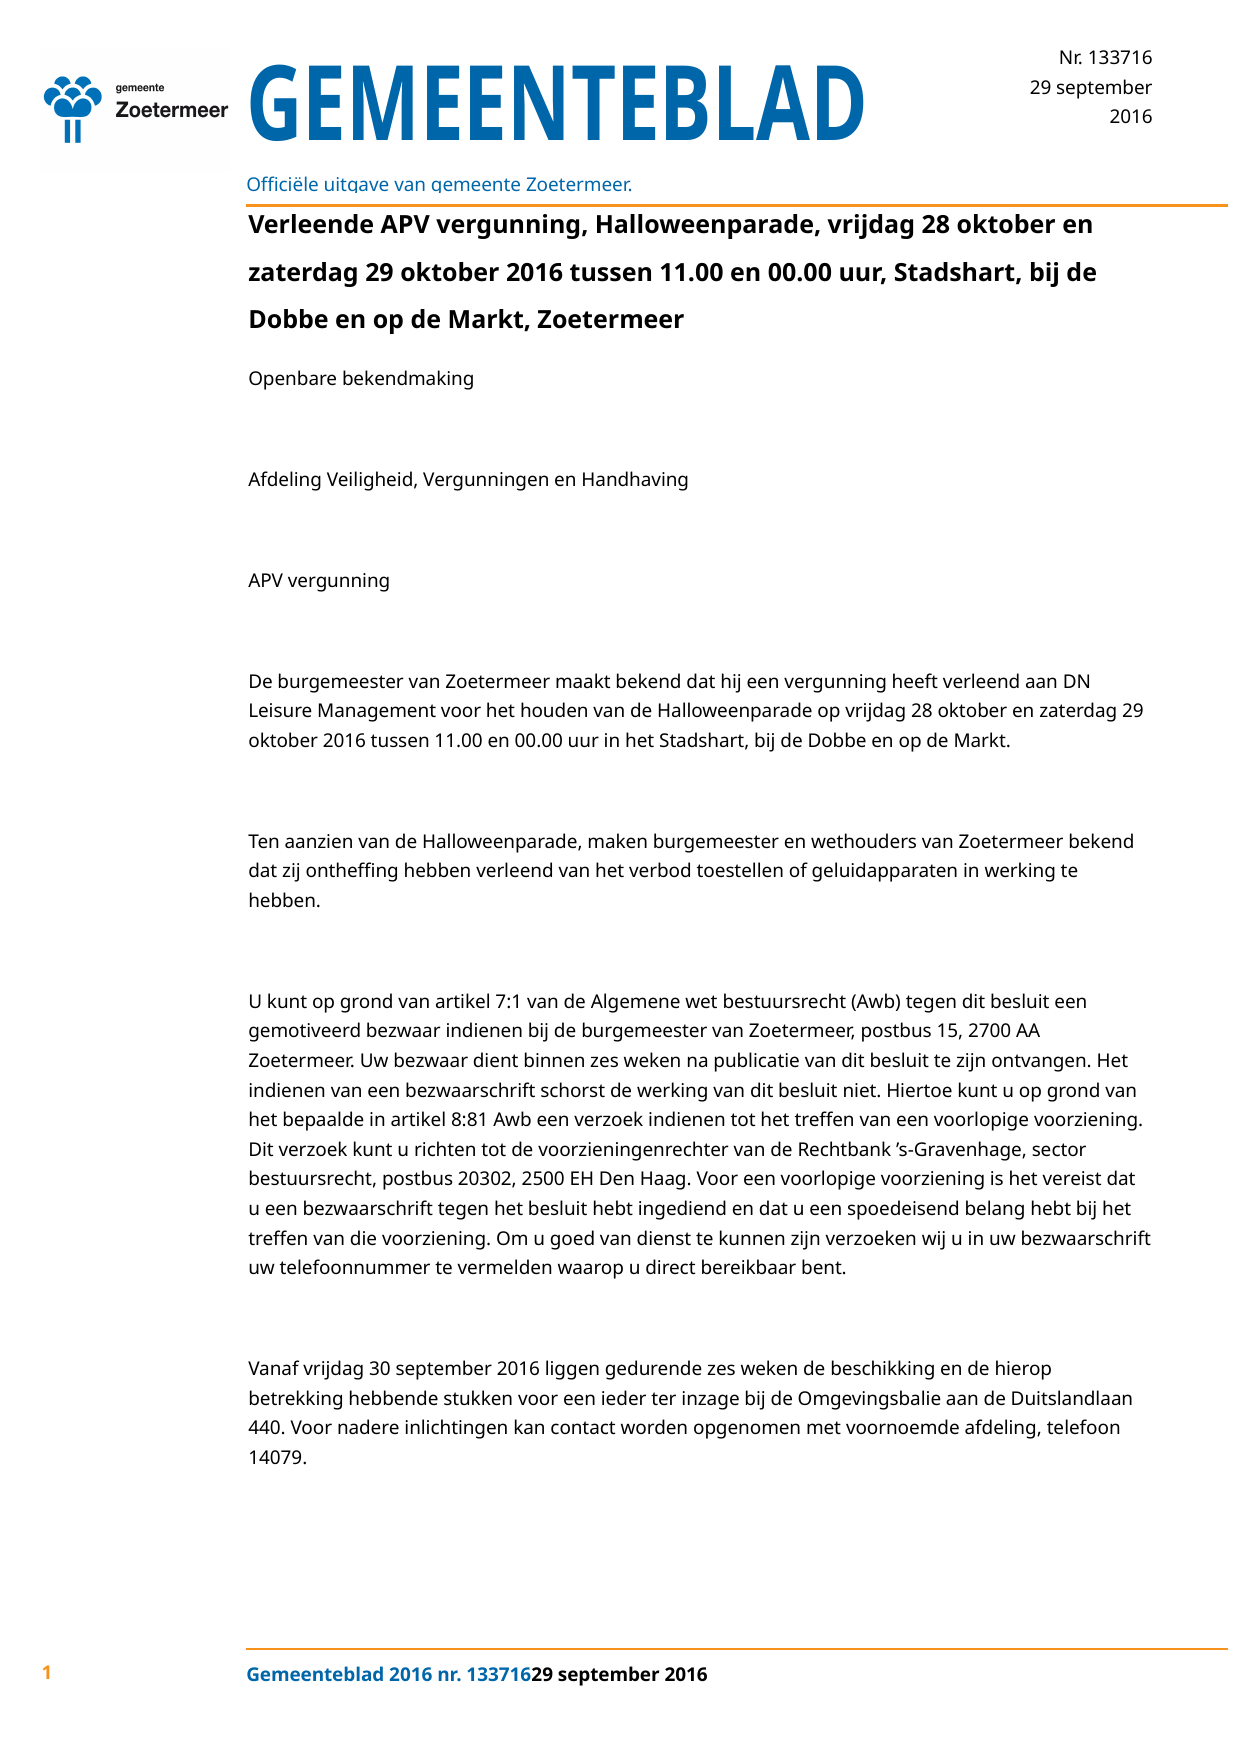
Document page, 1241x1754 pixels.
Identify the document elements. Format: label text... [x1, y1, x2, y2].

text Ten aanzien van de Halloweenparade, maken burgemeester en wethouders van Zoetermeer bekend dat zij ontheffing hebben verleend van het verbod toestellen of geluidapparaten in werking te hebben. [248, 828, 1152, 913]
text Vanaf vrijdag 30 september 2016 liggen gedurende zes weken de beschikking en de hierop betrekking hebbende stukken voor een ieder ter inzage bij de Omgevingsbalie aan de Duitslandlaan 440. Voor nadere inlichtingen kan contact worden opgenomen met voornoemde afdeling, telefoon 14079. [248, 1355, 1152, 1469]
text Verleende APV vergunning, Halloweenparade, vrijdag 28 oktober en zaterdag 29 oktober 2016 tussen 11.00 en 00.00 uur, Stadshart, bij de Dobbe en op de Markt, Zoetermeer [248, 207, 1152, 336]
text Openbare bekendmaking [248, 366, 1152, 391]
text U kunt op grond van artikel 7:1 van de Algemene wet bestuursrecht (Awb) tegen dit besluit een gemotiveerd bezwaar indienen bij de burgemeester van Zoetermeer, postbus 15, 2700 AA Zoetermeer. Uw bezwaar dient binnen zes weken na publicatie van dit besluit te zijn ontvangen. Het indienen van een bezwaarschrift schorst de werking van dit besluit niet. Hiertoe kunt u op grond van het bepaalde in artikel 8:81 Awb een verzoek indienen tot het treffen van een voorlopige voorziening. Dit verzoek kunt u richten tot de voorzieningenrechter van de Rechtbank ’s-Gravenhage, sector bestuursrecht, postbus 20302, 2500 EH Den Haag. Voor een voorlopige voorziening is het vereist dat u een bezwaarschrift tegen het besluit hebt ingediend en dat u een spoedeisend belang hebt bij het treffen van die voorziening. Om u goed van dienst te kunnen zijn verzoeken wij u in uw bezwaarschrift uw telefoonnummer te vermelden waarop u direct bereikbaar bent. [248, 988, 1152, 1280]
text De burgemeester van Zoetermeer maakt bekend dat hij een vergunning heeft verleend aan DN Leisure Management voor het houden van de Halloweenparade op vrijdag 28 oktober en zaterdag 29 oktober 2016 tussen 11.00 en 00.00 uur in het Stadshart, bij de Dobbe en op de Markt. [248, 668, 1152, 753]
text Afdeling Veiligheid, Vergunningen en Handhaving [248, 466, 1152, 492]
picture [41, 47, 231, 172]
text APV vergunning [248, 567, 1152, 593]
